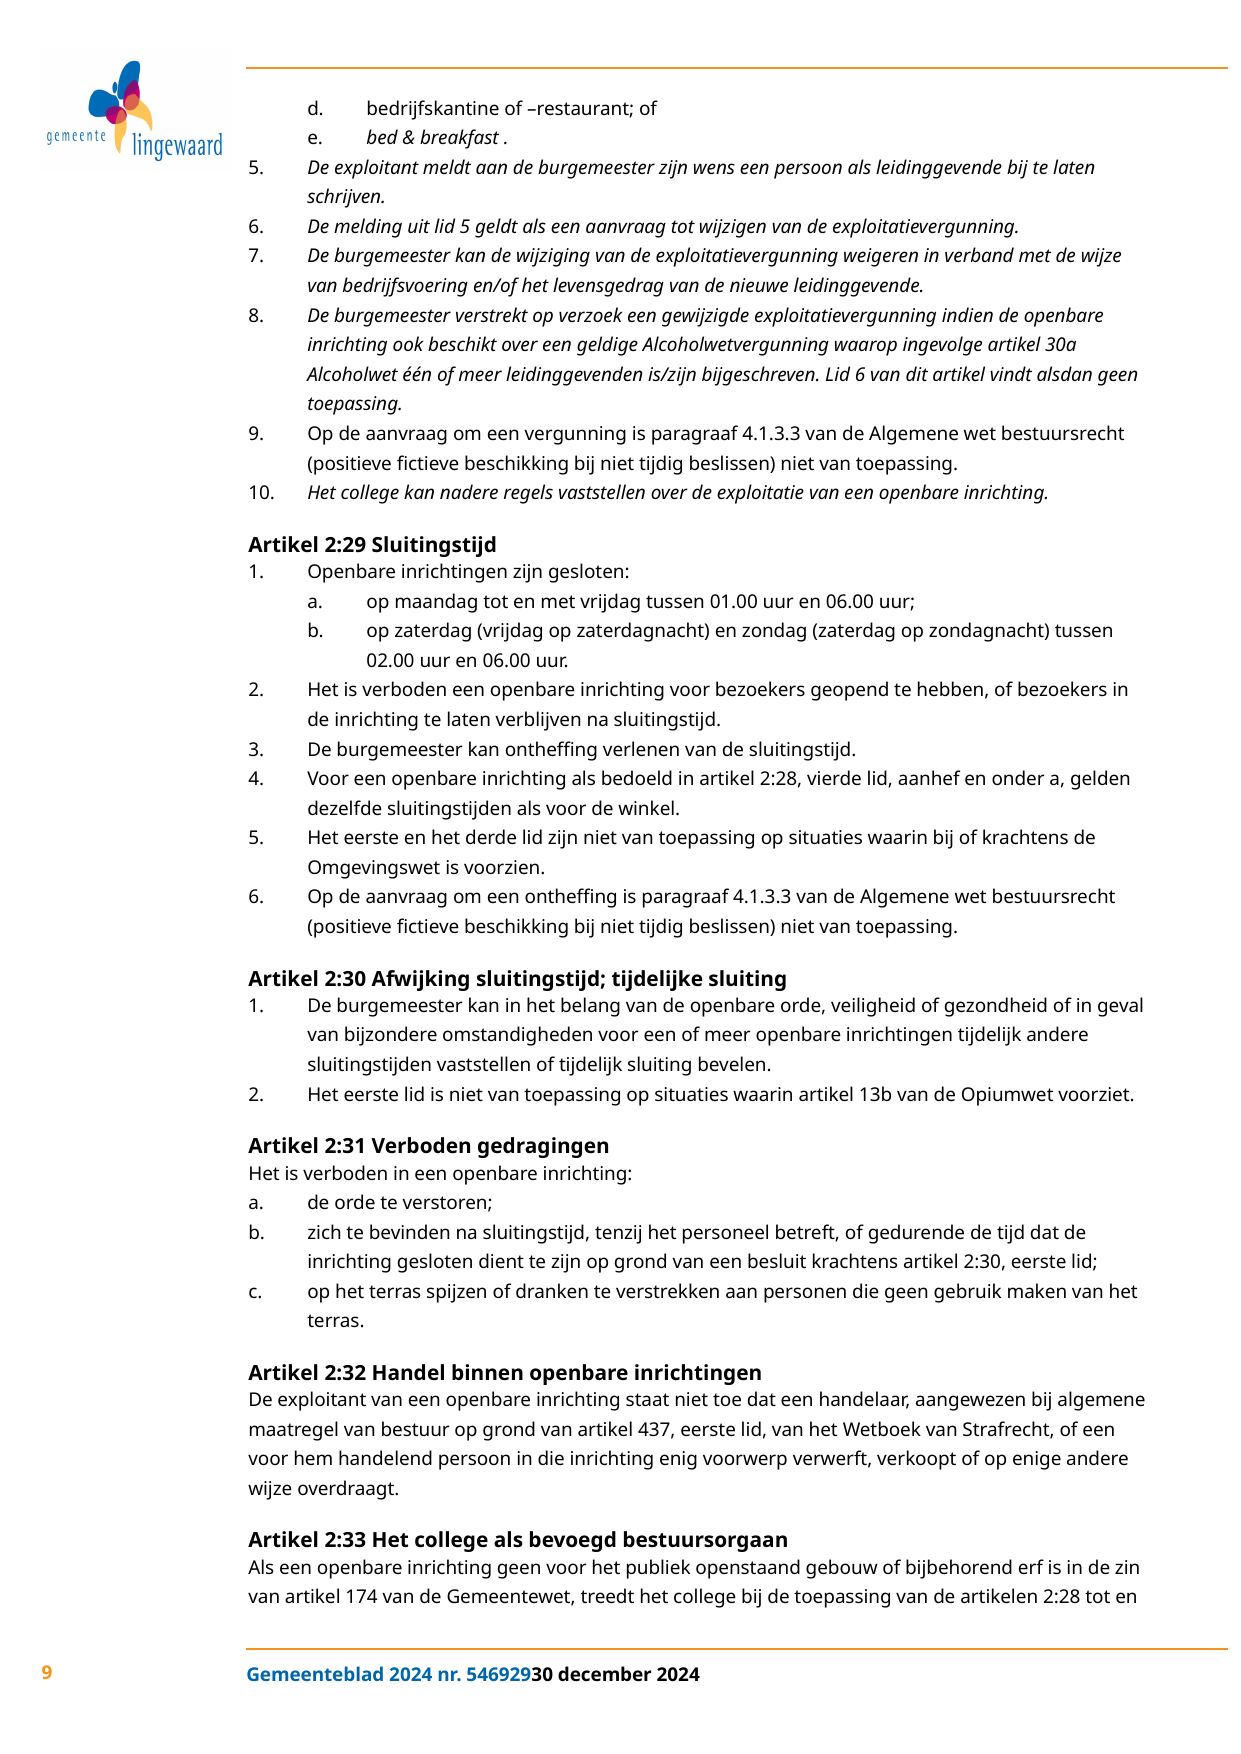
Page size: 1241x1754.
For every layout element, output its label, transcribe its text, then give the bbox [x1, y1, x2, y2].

list De burgemeester kan de wijziging van de exploitatievergunning weigeren in verband met de wijze van bedrijfsvoering en/of het levensgedrag van de nieuwe leidinggevende. [248, 243, 1152, 298]
list Openbare inrichtingen zijn gesloten: [248, 558, 1152, 584]
text De exploitant van een openbare inrichting staat niet toe dat een handelaar, aangewezen bij algemene maatregel van bestuur op grond van artikel 437, eerste lid, van het Wetboek van Strafrecht, of een voor hem handelend persoon in die inrichting enig voorwerp verwerft, verkoopt of op enige andere wijze overdraagt. [248, 1386, 1152, 1501]
list Op de aanvraag om een ontheffing is paragraaf 4.1.3.3 van de Algemene wet bestuursrecht (positieve fictieve beschikking bij niet tijdig beslissen) niet van toepassing. [248, 884, 1152, 939]
list Op de aanvraag om een vergunning is paragraaf 4.1.3.3 van de Algemene wet bestuursrecht (positieve fictieve beschikking bij niet tijdig beslissen) niet van toepassing. [248, 420, 1152, 476]
picture [41, 47, 231, 172]
text Artikel 2:31 Verboden gedragingen [248, 1131, 1152, 1160]
text Als een openbare inrichting geen voor het publiek openstaand gebouw of bijbehorend erf is in de zin van artikel 174 van de Gemeentewet, treedt het college bij de toepassing van de artikelen 2:28 tot en [248, 1554, 1152, 1609]
list zich te bevinden na sluitingstijd, tenzij het personeel betreft, of gedurende de tijd dat de inrichting gesloten dient te zijn op grond van een besluit krachtens artikel 2:30, eerste lid; [248, 1219, 1152, 1274]
text Het is verboden in een openbare inrichting: [248, 1160, 1152, 1185]
list op het terras spijzen of dranken te verstrekken aan personen die geen gebruik maken van het terras. [248, 1278, 1152, 1333]
list op zaterdag (vrijdag op zaterdagnacht) en zondag (zaterdag op zondagnacht) tussen 02.00 uur en 06.00 uur. [307, 617, 1152, 673]
list Het is verboden een openbare inrichting voor bezoekers geopend te hebben, of bezoekers in de inrichting te laten verblijven na sluitingstijd. [248, 677, 1152, 732]
list Het college kan nadere regels vaststellen over de exploitatie van een openbare inrichting. [248, 479, 1152, 505]
list De burgemeester verstrekt op verzoek een gewijzigde exploitatievergunning indien de openbare inrichting ook beschikt over een geldige Alcoholwetvergunning waarop ingevolge artikel 30a Alcoholwet één of meer leidinggevenden is/zijn bijgeschreven. Lid 6 van dit artikel vindt alsdan geen toepassing. [248, 302, 1152, 416]
list bedrijfskantine of –restaurant; of [307, 95, 1152, 121]
list Het eerste lid is niet van toepassing op situaties waarin artikel 13b van de Opiumwet voorziet. [248, 1081, 1152, 1107]
list De exploitant meldt aan de burgemeester zijn wens een persoon als leidinggevende bij te laten schrijven. [248, 154, 1152, 209]
text Artikel 2:30 Afwijking sluitingstijd; tijdelijke sluiting [248, 964, 1152, 992]
list bed & breakfast . [307, 124, 1152, 150]
text Artikel 2:32 Handel binnen openbare inrichtingen [248, 1358, 1152, 1386]
list De burgemeester kan ontheffing verlenen van de sluitingstijd. [248, 736, 1152, 761]
text Artikel 2:33 Het college als bevoegd bestuursorgaan [248, 1526, 1152, 1554]
list Het eerste en het derde lid zijn niet van toepassing op situaties waarin bij of krachtens de Omgevingswet is voorzien. [248, 824, 1152, 880]
list de orde te verstoren; [248, 1189, 1152, 1215]
list De melding uit lid 5 geldt als een aanvraag tot wijzigen van de exploitatievergunning. [248, 213, 1152, 239]
text Artikel 2:29 Sluitingstijd [248, 530, 1152, 558]
list Voor een openbare inrichting als bedoeld in artikel 2:28, vierde lid, aanhef en onder a, gelden dezelfde sluitingstijden als voor de winkel. [248, 765, 1152, 821]
list De burgemeester kan in het belang van de openbare orde, veiligheid of gezondheid of in geval van bijzondere omstandigheden voor een of meer openbare inrichtingen tijdelijk andere sluitingstijden vaststellen of tijdelijk sluiting bevelen. [248, 992, 1152, 1077]
list op maandag tot en met vrijdag tussen 01.00 uur en 06.00 uur; [307, 588, 1152, 613]
